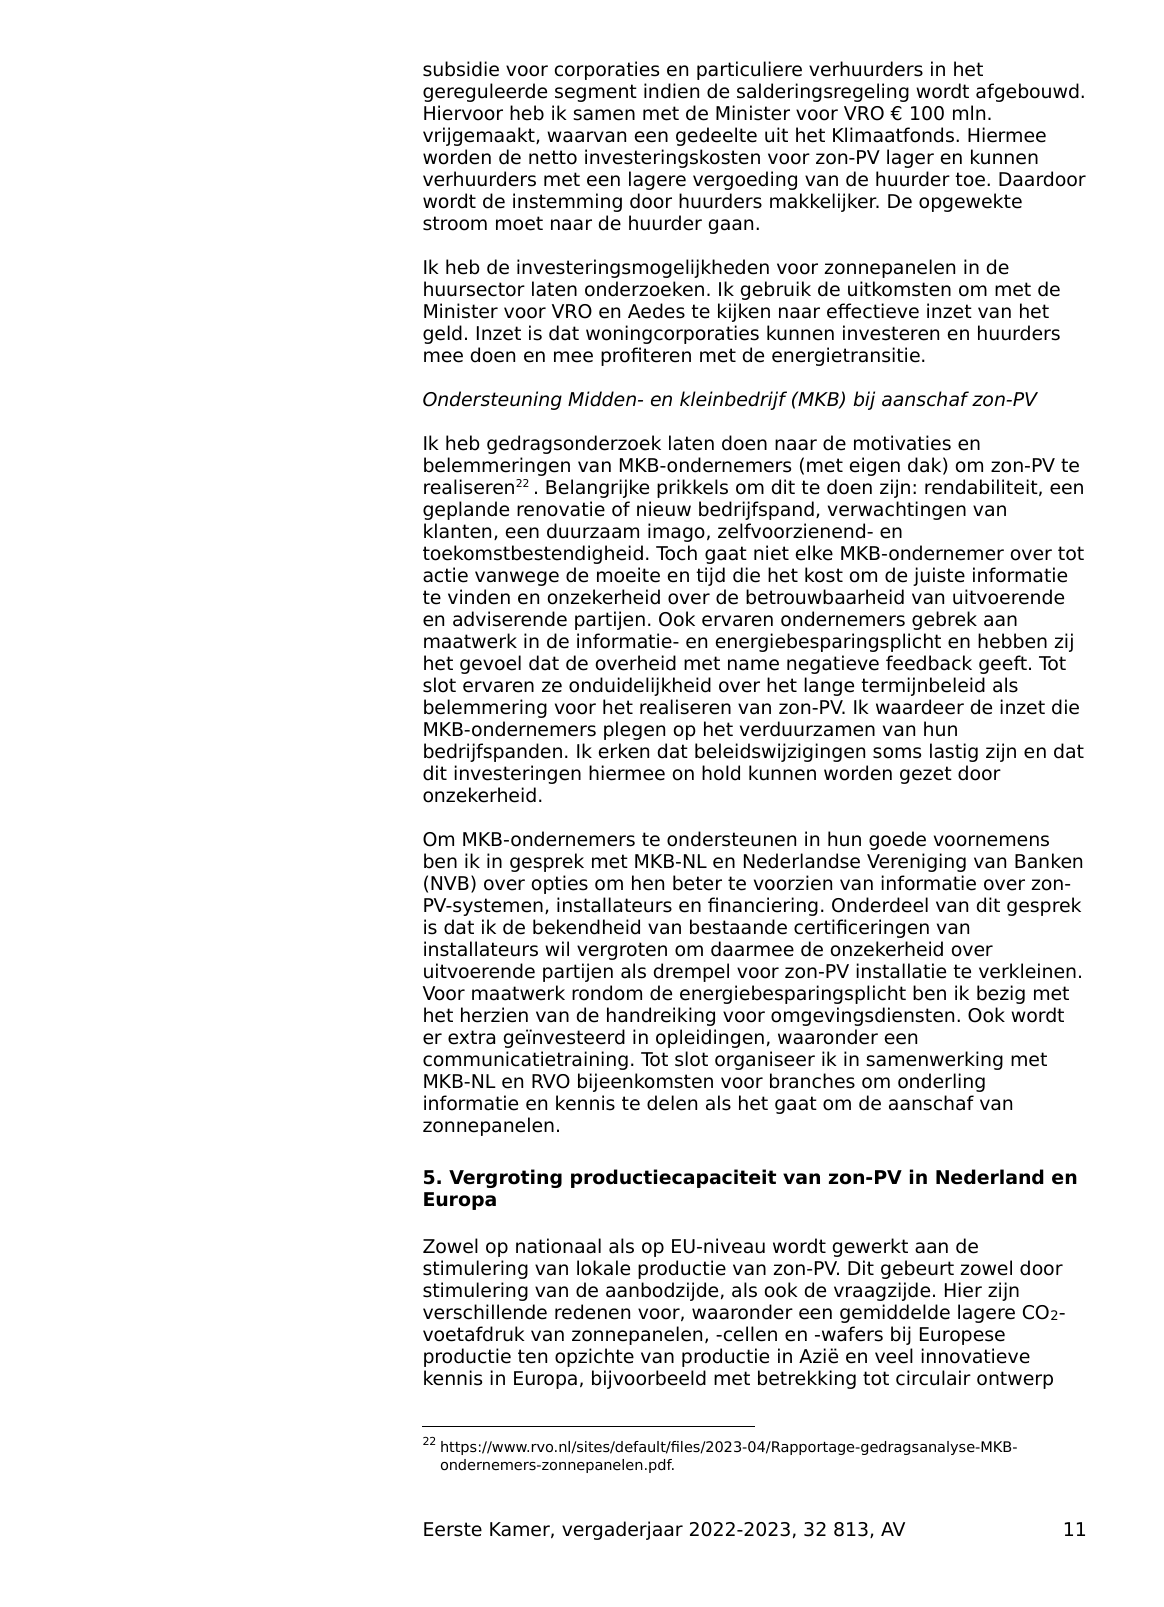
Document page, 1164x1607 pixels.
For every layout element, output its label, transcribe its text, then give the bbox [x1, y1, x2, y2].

text Zowel op nationaal als op EU-niveau wordt gewerkt aan de stimulering van lokale productie van zon-PV. Dit gebeurt zowel door stimulering van de aanbodzijde, als ook de vraagzijde. Hier zijn verschillende redenen voor, waaronder een gemiddelde lagere CO2-voetafdruk van zonnepanelen, -cellen en -wafers bij Europese productie ten opzichte van productie in Azië en veel innovatieve kennis in Europa, bijvoorbeeld met betrekking tot circulair ontwerp [422, 1236, 1087, 1390]
text Ik heb gedragsonderzoek laten doen naar de motivaties en belemmeringen van MKB-ondernemers (met eigen dak) om zon-PV te realiseren. Belangrijke prikkels om dit te doen zijn: rendabiliteit, een geplande renovatie of nieuw bedrijfspand, verwachtingen van klanten, een duurzaam imago, zelfvoorzienend- en toekomstbestendigheid. Toch gaat niet elke MKB-ondernemer over tot actie vanwege de moeite en tijd die het kost om de juiste informatie te vinden en onzekerheid over de betrouwbaarheid van uitvoerende en adviserende partijen. Ook ervaren ondernemers gebrek aan maatwerk in de informatie- en energiebesparingsplicht en hebben zij het gevoel dat de overheid met name negatieve feedback geeft. Tot slot ervaren ze onduidelijkheid over het lange termijnbeleid als belemmering voor het realiseren van zon-PV. Ik waardeer de inzet die MKB-ondernemers plegen op het verduurzamen van hun bedrijfspanden. Ik erken dat beleidswijzigingen soms lastig zijn en dat dit investeringen hiermee on hold kunnen worden gezet door onzekerheid. [422, 433, 1087, 807]
text subsidie voor corporaties en particuliere verhuurders in het gereguleerde segment indien de salderingsregeling wordt afgebouwd. Hiervoor heb ik samen met de Minister voor VRO € 100 mln. vrijgemaakt, waarvan een gedeelte uit het Klimaatfonds. Hiermee worden de netto investeringskosten voor zon-PV lager en kunnen verhuurders met een lagere vergoeding van de huurder toe. Daardoor wordt de instemming door huurders makkelijker. De opgewekte stroom moet naar de huurder gaan. [422, 59, 1087, 235]
text Om MKB-ondernemers te ondersteunen in hun goede voornemens ben ik in gesprek met MKB-NL en Nederlandse Vereniging van Banken (NVB) over opties om hen beter te voorzien van informatie over zon-PV-systemen, installateurs en financiering. Onderdeel van dit gesprek is dat ik de bekendheid van bestaande certificeringen van installateurs wil vergroten om daarmee de onzekerheid over uitvoerende partijen als drempel voor zon-PV installatie te verkleinen. Voor maatwerk rondom de energiebesparingsplicht ben ik bezig met het herzien van de handreiking voor omgevingsdiensten. Ook wordt er extra geïnvesteerd in opleidingen, waaronder een communicatietraining. Tot slot organiseer ik in samenwerking met MKB-NL en RVO bijeenkomsten voor branches om onderling informatie en kennis te delen als het gaat om de aanschaf van zonnepanelen. [422, 829, 1087, 1137]
text https://www.rvo.nl/sites/default/files/2023-04/Rapportage-gedragsanalyse-MKB-ondernemers-zonnepanelen.pdf. [422, 1435, 1087, 1474]
text Ik heb de investeringsmogelijkheden voor zonnepanelen in de huursector laten onderzoeken. Ik gebruik de uitkomsten om met de Minister voor VRO en Aedes te kijken naar effectieve inzet van het geld. Inzet is dat woningcorporaties kunnen investeren en huurders mee doen en mee profiteren met de energietransitie. [422, 257, 1087, 367]
subtitle Ondersteuning Midden- en kleinbedrijf (MKB) bij aanschaf zon-PV [422, 389, 1087, 411]
subtitle 5. Vergroting productiecapaciteit van zon-PV in Nederland en Europa [422, 1167, 1087, 1211]
